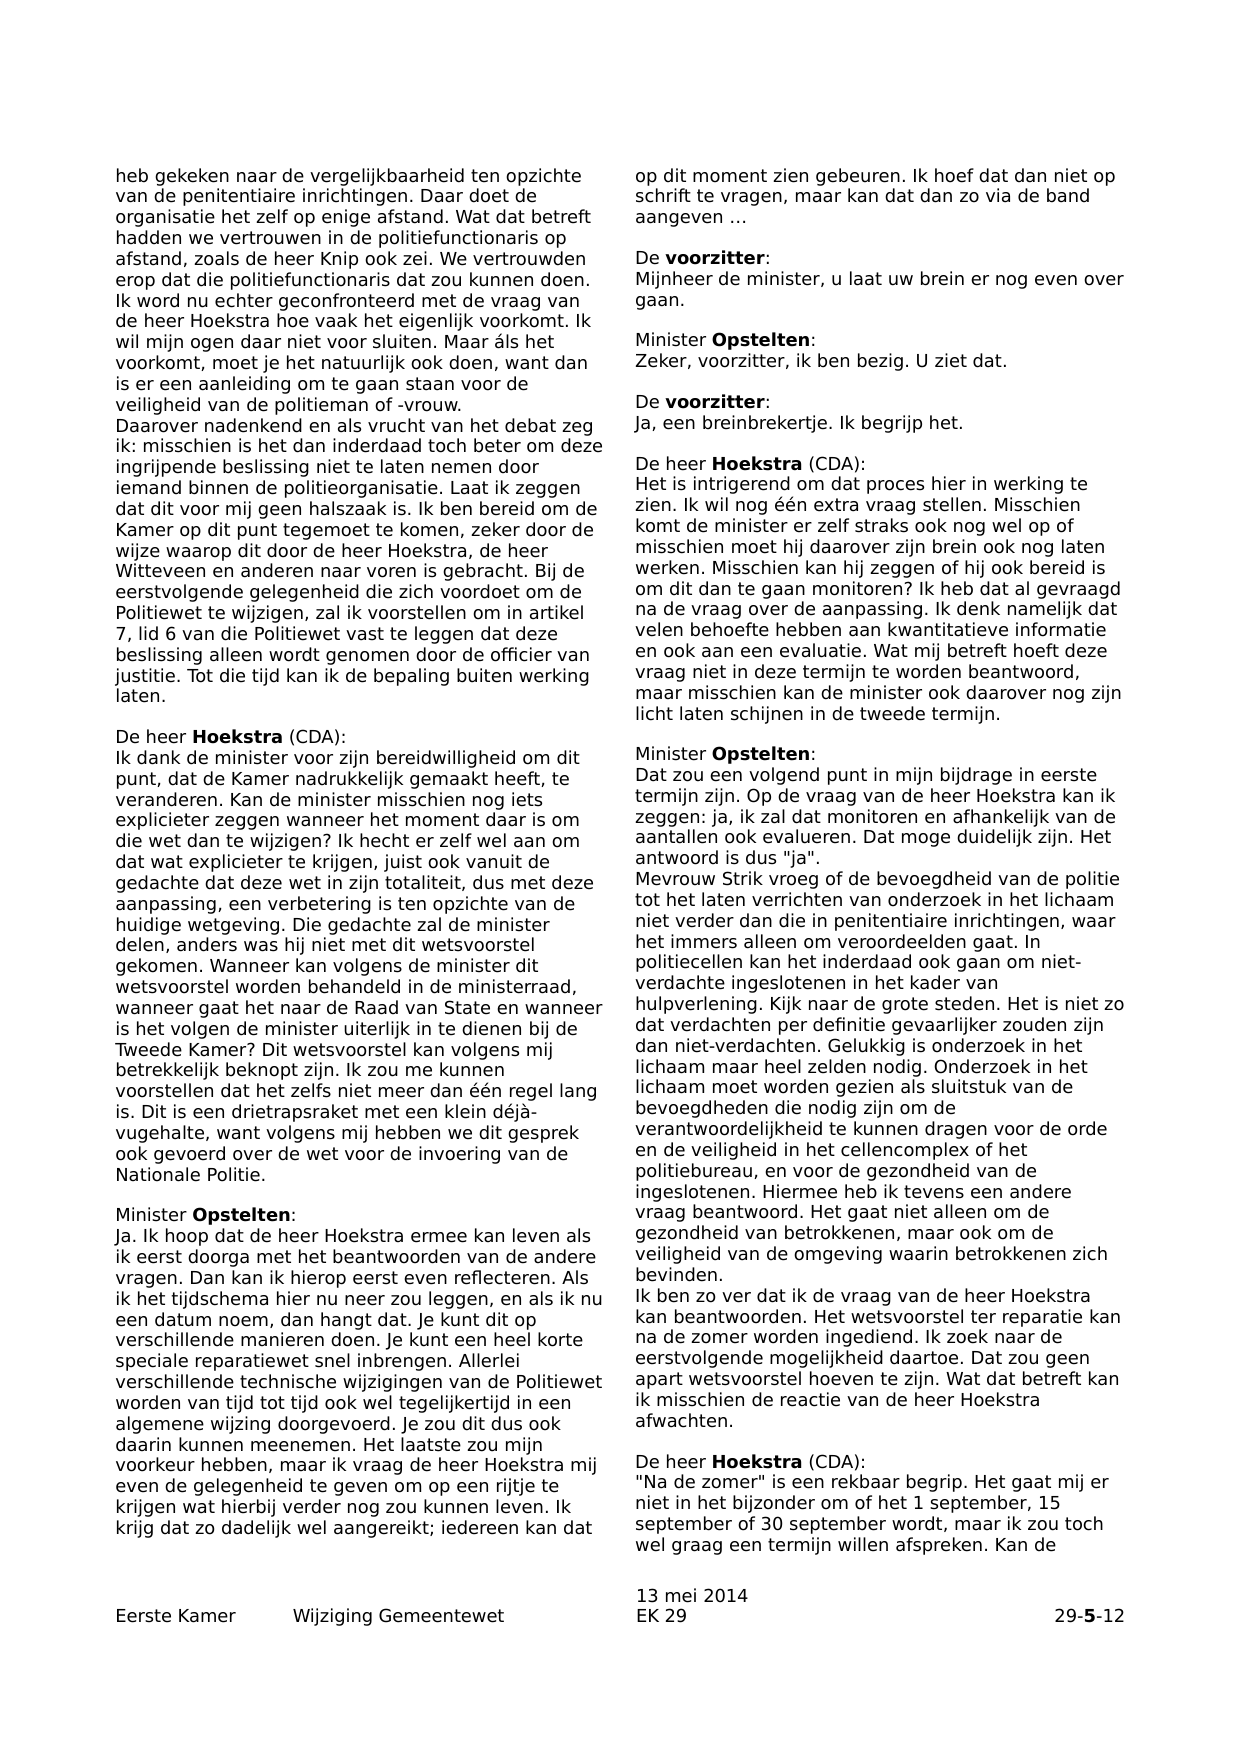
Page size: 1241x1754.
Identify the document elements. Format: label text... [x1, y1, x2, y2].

text De heer Hoekstra (CDA): [115, 727, 605, 748]
text De heer Hoekstra (CDA): [635, 453, 1125, 474]
text Minister Opstelten: [115, 1205, 605, 1226]
text Minister Opstelten: [635, 330, 1125, 351]
text Het is intrigerend om dat proces hier in werking te zien. Ik wil nog één extra vraag stellen. Misschien komt de minister er zelf straks ook nog wel op of misschien moet hij daarover zijn brein ook nog laten werken. Misschien kan hij zeggen of hij ook bereid is om dit dan te gaan monitoren? Ik heb dat al gevraagd na de vraag over de aanpassing. Ik denk namelijk dat velen behoefte hebben aan kwantitatieve informatie en ook aan een evaluatie. Wat mij betreft hoeft deze vraag niet in deze termijn te worden beantwoord, maar misschien kan de minister ook daarover nog zijn licht laten schijnen in de tweede termijn. [635, 474, 1125, 724]
text Zeker, voorzitter, ik ben bezig. U ziet dat. [635, 351, 1125, 372]
text "Na de zomer" is een rekbaar begrip. Het gaat mij er niet in het bijzonder om of het 1 september, 15 september of 30 september wordt, maar ik zou toch wel graag een termijn willen afspreken. Kan de [635, 1472, 1125, 1556]
text op dit moment zien gebeuren. Ik hoef dat dan niet op schrift te vragen, maar kan dat dan zo via de band aangeven … [635, 165, 1125, 228]
text heb gekeken naar de vergelijkbaarheid ten opzichte van de penitentiaire inrichtingen. Daar doet de organisatie het zelf op enige afstand. Wat dat betreft hadden we vertrouwen in de politiefunctionaris op afstand, zoals de heer Knip ook zei. We vertrouwden erop dat die politiefunctionaris dat zou kunnen doen. Ik word nu echter geconfronteerd met de vraag van de heer Hoekstra hoe vaak het eigenlijk voorkomt. Ik wil mijn ogen daar niet voor sluiten. Maar áls het voorkomt, moet je het natuurlijk ook doen, want dan is er een aanleiding om te gaan staan voor de veiligheid van de politieman of -vrouw. [115, 165, 605, 415]
text Dat zou een volgend punt in mijn bijdrage in eerste termijn zijn. Op de vraag van de heer Hoekstra kan ik zeggen: ja, ik zal dat monitoren en afhankelijk van de aantallen ook evalueren. Dat moge duidelijk zijn. Het antwoord is dus "ja". [635, 765, 1125, 869]
text De voorzitter: [635, 248, 1125, 268]
text Ik ben zo ver dat ik de vraag van de heer Hoekstra kan beantwoorden. Het wetsvoorstel ter reparatie kan na de zomer worden ingediend. Ik zoek naar de eerstvolgende mogelijkheid daartoe. Dat zou geen apart wetsvoorstel hoeven te zijn. Wat dat betreft kan ik misschien de reactie van de heer Hoekstra afwachten. [635, 1286, 1125, 1431]
text Ik dank de minister voor zijn bereidwilligheid om dit punt, dat de Kamer nadrukkelijk gemaakt heeft, te veranderen. Kan de minister misschien nog iets explicieter zeggen wanneer het moment daar is om die wet dan te wijzigen? Ik hecht er zelf wel aan om dat wat explicieter te krijgen, juist ook vanuit de gedachte dat deze wet in zijn totaliteit, dus met deze aanpassing, een verbetering is ten opzichte van de huidige wetgeving. Die gedachte zal de minister delen, anders was hij niet met dit wetsvoorstel gekomen. Wanneer kan volgens de minister dit wetsvoorstel worden behandeld in de ministerraad, wanneer gaat het naar de Raad van State en wanneer is het volgen de minister uiterlijk in te dienen bij de Tweede Kamer? Dit wetsvoorstel kan volgens mij betrekkelijk beknopt zijn. Ik zou me kunnen voorstellen dat het zelfs niet meer dan één regel lang is. Dit is een drietrapsraket met een klein déjà-vugehalte, want volgens mij hebben we dit gesprek ook gevoerd over de wet voor de invoering van de Nationale Politie. [115, 748, 605, 1185]
text De heer Hoekstra (CDA): [635, 1451, 1125, 1472]
text De voorzitter: [635, 392, 1125, 412]
text Minister Opstelten: [635, 744, 1125, 765]
text Mevrouw Strik vroeg of de bevoegdheid van de politie tot het laten verrichten van onderzoek in het lichaam niet verder dan die in penitentiaire inrichtingen, waar het immers alleen om veroordeelden gaat. In politiecellen kan het inderdaad ook gaan om niet-verdachte ingeslotenen in het kader van hulpverlening. Kijk naar de grote steden. Het is niet zo dat verdachten per definitie gevaarlijker zouden zijn dan niet-verdachten. Gelukkig is onderzoek in het lichaam maar heel zelden nodig. Onderzoek in het lichaam moet worden gezien als sluitstuk van de bevoegdheden die nodig zijn om de verantwoordelijkheid te kunnen dragen voor de orde en de veiligheid in het cellencomplex of het politiebureau, en voor de gezondheid van de ingeslotenen. Hiermee heb ik tevens een andere vraag beantwoord. Het gaat niet alleen om de gezondheid van betrokkenen, maar ook om de veiligheid van de omgeving waarin betrokkenen zich bevinden. [635, 869, 1125, 1286]
text Mijnheer de minister, u laat uw brein er nog even over gaan. [635, 268, 1125, 310]
text Daarover nadenkend en als vrucht van het debat zeg ik: misschien is het dan inderdaad toch beter om deze ingrijpende beslissing niet te laten nemen door iemand binnen de politieorganisatie. Laat ik zeggen dat dit voor mij geen halszaak is. Ik ben bereid om de Kamer op dit punt tegemoet te komen, zeker door de wijze waarop dit door de heer Hoekstra, de heer Witteveen en anderen naar voren is gebracht. Bij de eerstvolgende gelegenheid die zich voordoet om de Politiewet te wijzigen, zal ik voorstellen om in artikel 7, lid 6 van die Politiewet vast te leggen dat deze beslissing alleen wordt genomen door de officier van justitie. Tot die tijd kan ik de bepaling buiten werking laten. [115, 415, 605, 707]
text Ja. Ik hoop dat de heer Hoekstra ermee kan leven als ik eerst doorga met het beantwoorden van de andere vragen. Dan kan ik hierop eerst even reflecteren. Als ik het tijdschema hier nu neer zou leggen, en als ik nu een datum noem, dan hangt dat. Je kunt dit op verschillende manieren doen. Je kunt een heel korte speciale reparatiewet snel inbrengen. Allerlei verschillende technische wijzigingen van de Politiewet worden van tijd tot tijd ook wel tegelijkertijd in een algemene wijzing doorgevoerd. Je zou dit dus ook daarin kunnen meenemen. Het laatste zou mijn voorkeur hebben, maar ik vraag de heer Hoekstra mij even de gelegenheid te geven om op een rijtje te krijgen wat hierbij verder nog zou kunnen leven. Ik krijg dat zo dadelijk wel aangereikt; iedereen kan dat [115, 1226, 605, 1538]
text Ja, een breinbrekertje. Ik begrijp het. [635, 412, 1125, 433]
